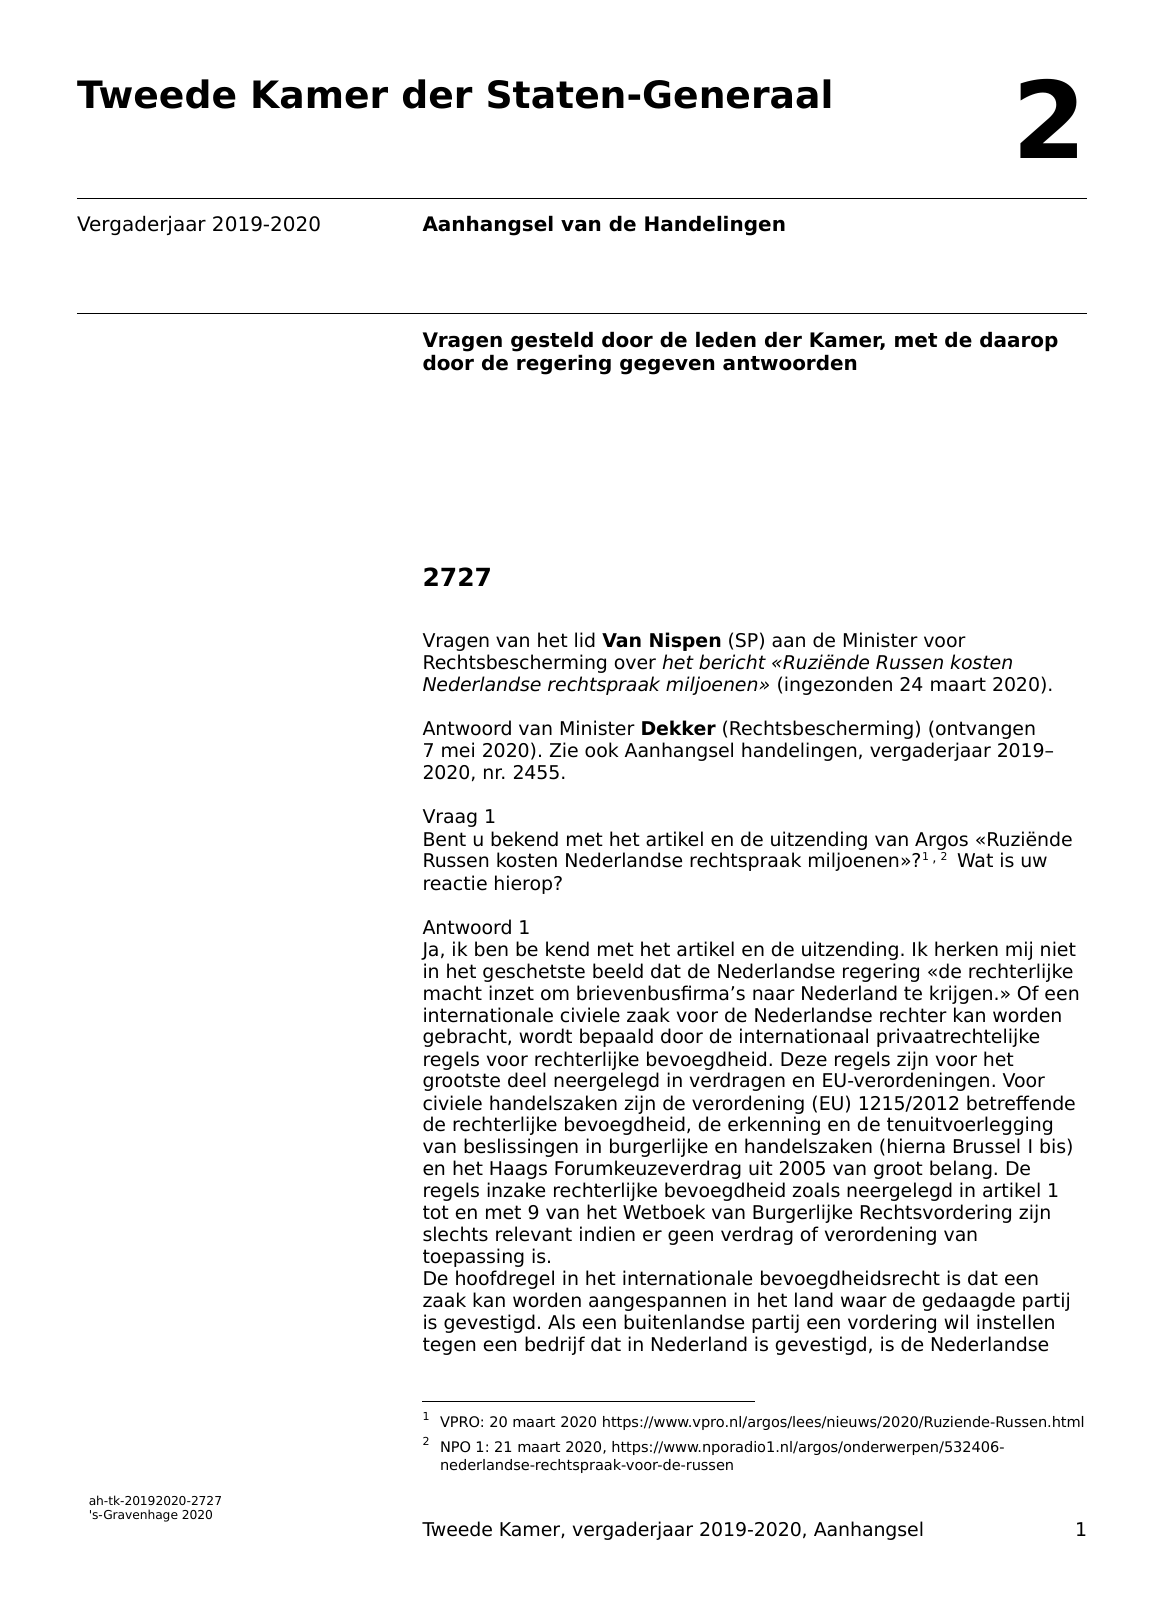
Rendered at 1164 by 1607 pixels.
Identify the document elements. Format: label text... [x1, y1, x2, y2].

text 2727 [422, 563, 1087, 592]
table_header 2 [886, 59, 1087, 198]
table_cell Vergaderjaar 2019-2020 [77, 199, 422, 313]
text VPRO: 20 maart 2020 https://www.vpro.nl/argos/lees/nieuws/2020/Ruziende-Russen.html [422, 1410, 1087, 1432]
table_cell Vragen gesteld door de leden der Kamer, met de daarop door de regering gegeven antwoorden [422, 314, 1087, 375]
table_header Tweede Kamer der Staten-Generaal [77, 59, 886, 198]
text Bent u bekend met het artikel en de uitzending van Argos «Ruziënde Russen kosten Nederlandse rechtspraak miljoenen»?, Wat is uw reactie hierop? [422, 828, 1087, 894]
text ah-tk-20192020-2727 [88, 1494, 323, 1508]
text Antwoord van Minister Dekker (Rechtsbescherming) (ontvangen 7 mei 2020). Zie ook Aanhangsel handelingen, vergaderjaar 2019–2020, nr. 2455. [422, 718, 1087, 784]
text De hoofdregel in het internationale bevoegdheidsrecht is dat een zaak kan worden aangespannen in het land waar de gedaagde partij is gevestigd. Als een buitenlandse partij een vordering wil instellen tegen een bedrijf dat in Nederland is gevestigd, is de Nederlandse [422, 1268, 1087, 1356]
text NPO 1: 21 maart 2020, https://www.nporadio1.nl/argos/onderwerpen/532406-nederlandse-rechtspraak-voor-de-russen [422, 1435, 1087, 1474]
text Vragen van het lid Van Nispen (SP) aan de Minister voor Rechtsbescherming over het bericht «Ruziënde Russen kosten Nederlandse rechtspraak miljoenen» (ingezonden 24 maart 2020). [422, 630, 1087, 696]
text Ja, ik ben be kend met het artikel en de uitzending. Ik herken mij niet in het geschetste beeld dat de Nederlandse regering «de rechterlijke macht inzet om brievenbusfirma’s naar Nederland te krijgen.» Of een internationale civiele zaak voor de Nederlandse rechter kan worden gebracht, wordt bepaald door de internationaal privaatrechtelijke regels voor rechterlijke bevoegdheid. Deze regels zijn voor het grootste deel neergelegd in verdragen en EU-verordeningen. Voor civiele handelszaken zijn de verordening (EU) 1215/2012 betreffende de rechterlijke bevoegdheid, de erkenning en de tenuitvoerlegging van beslissingen in burgerlijke en handelszaken (hierna Brussel I bis) en het Haags Forumkeuzeverdrag uit 2005 van groot belang. De regels inzake rechterlijke bevoegdheid zoals neergelegd in artikel 1 tot en met 9 van het Wetboek van Burgerlijke Rechtsvordering zijn slechts relevant indien er geen verdrag of verordening van toepassing is. [422, 938, 1087, 1268]
text Antwoord 1 [422, 917, 1087, 938]
table_cell [77, 314, 422, 375]
text Vraag 1 [422, 806, 1087, 828]
text 's-Gravenhage 2020 [88, 1508, 323, 1522]
table_cell Aanhangsel van de Handelingen [422, 199, 1087, 313]
